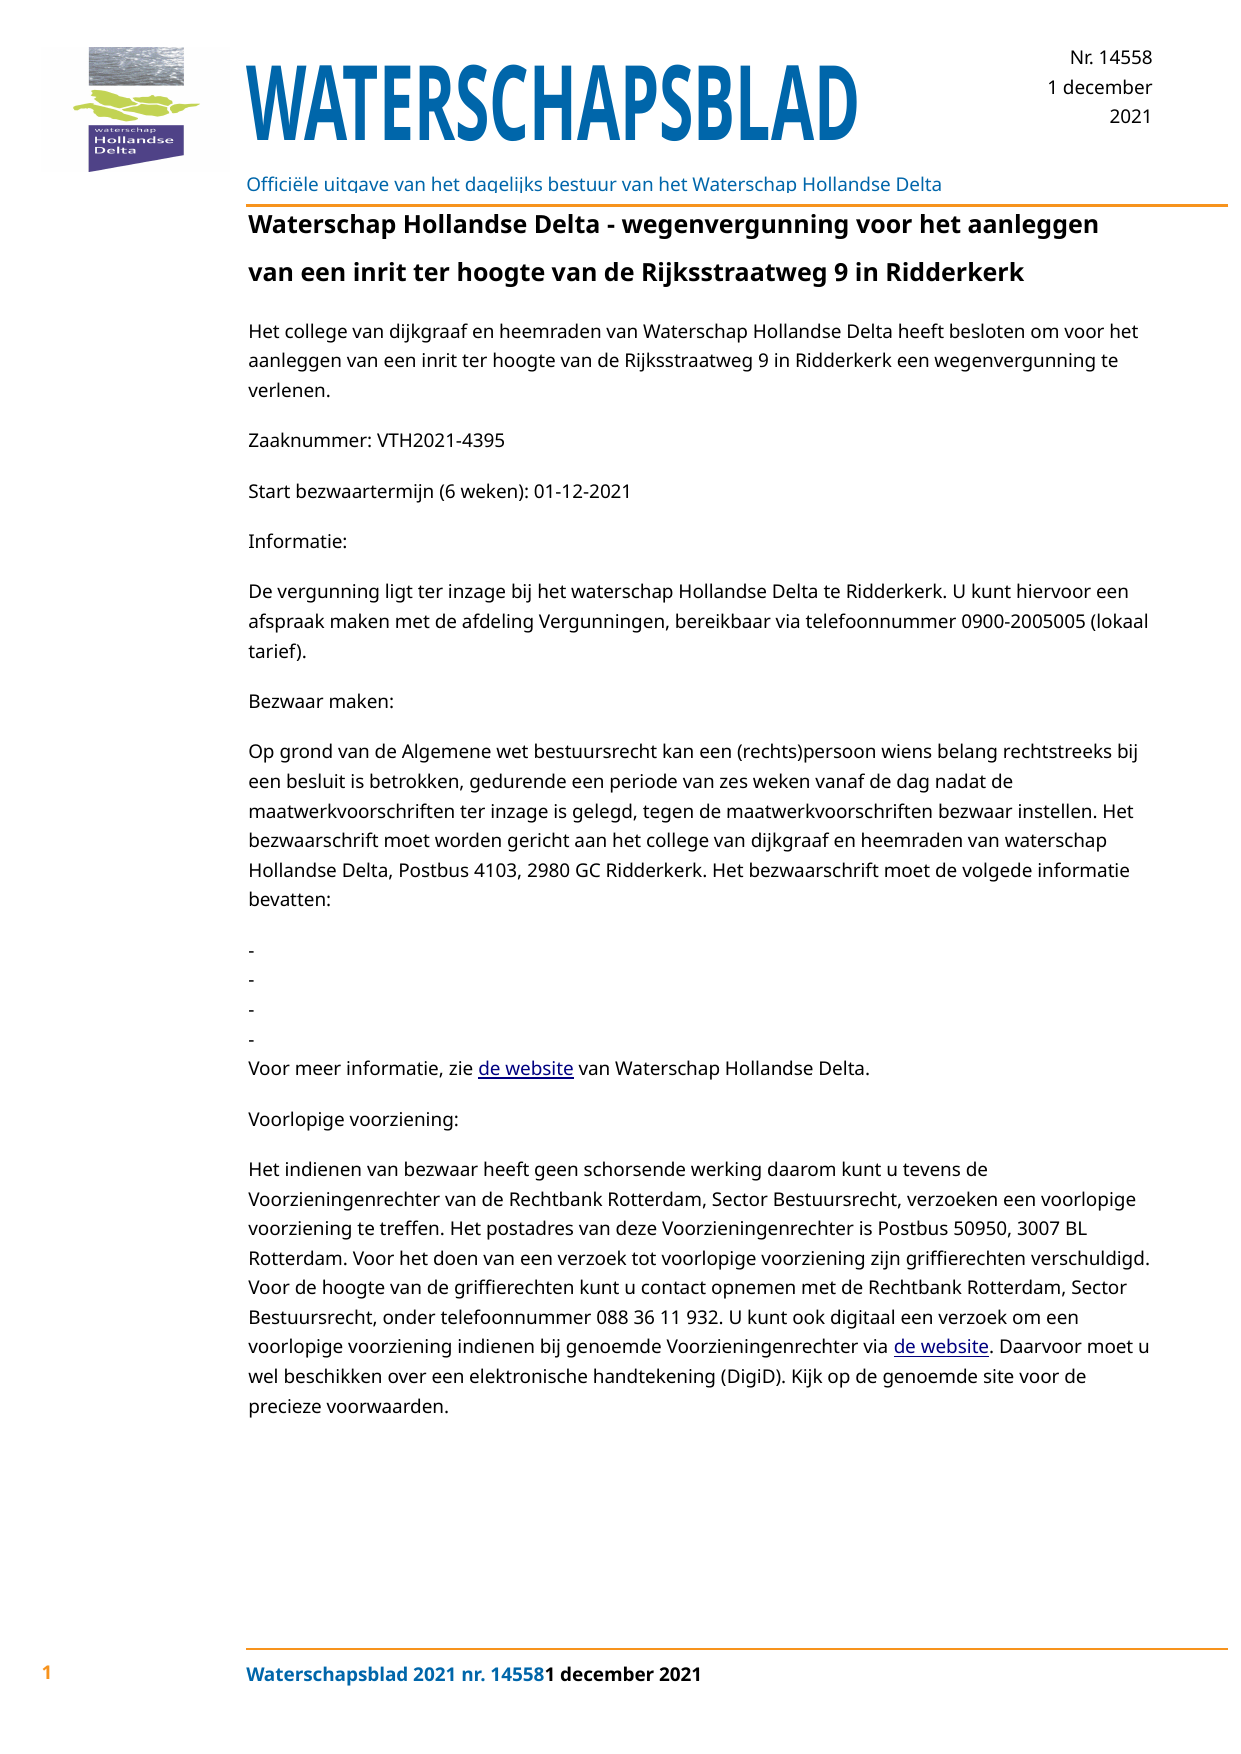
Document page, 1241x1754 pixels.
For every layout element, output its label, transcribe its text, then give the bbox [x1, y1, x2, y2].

picture [41, 47, 231, 172]
text Op grond van de Algemene wet bestuursrecht kan een (rechts)persoon wiens belang rechtstreeks bij een besluit is betrokken, gedurende een periode van zes weken vanaf de dag nadat de maatwerkvoorschriften ter inzage is gelegd, tegen de maatwerkvoorschriften bezwaar instellen. Het bezwaarschrift moet worden gericht aan het college van dijkgraaf en heemraden van waterschap Hollandse Delta, Postbus 4103, 2980 GC Ridderkerk. Het bezwaarschrift moet de volgede informatie bevatten: [248, 739, 1152, 912]
text Voor meer informatie, zie de website van Waterschap Hollandse Delta. [248, 1055, 1152, 1081]
text Bezwaar maken: [248, 688, 1152, 714]
text Zaaknummer: VTH2021-4395 [248, 427, 1152, 453]
text Start bezwaartermijn (6 weken): 01-12-2021 [248, 478, 1152, 504]
text Voorlopige voorziening: [248, 1106, 1152, 1132]
text Waterschap Hollandse Delta - wegenvergunning voor het aanleggen van een inrit ter hoogte van de Rijksstraatweg 9 in Ridderkerk [248, 207, 1152, 288]
text Het college van dijkgraaf en heemraden van Waterschap Hollandse Delta heeft besloten om voor het aanleggen van een inrit ter hoogte van de Rijksstraatweg 9 in Ridderkerk een wegenvergunning te verlenen. [248, 318, 1152, 403]
text De vergunning ligt ter inzage bij het waterschap Hollandse Delta te Ridderkerk. U kunt hiervoor een afspraak maken met de afdeling Vergunningen, bereikbaar via telefoonnummer 0900-2005005 (lokaal tarief). [248, 579, 1152, 664]
text Het indienen van bezwaar heeft geen schorsende werking daarom kunt u tevens de Voorzieningenrechter van de Rechtbank Rotterdam, Sector Bestuursrecht, verzoeken een voorlopige voorziening te treffen. Het postadres van deze Voorzieningenrechter is Postbus 50950, 3007 BL Rotterdam. Voor het doen van een verzoek tot voorlopige voorziening zijn griffierechten verschuldigd. Voor de hoogte van de griffierechten kunt u contact opnemen met de Rechtbank Rotterdam, Sector Bestuursrecht, onder telefoonnummer 088 36 11 932. U kunt ook digitaal een verzoek om een voorlopige voorziening indienen bij genoemde Voorzieningenrechter via de website. Daarvoor moet u wel beschikken over een elektronische handtekening (DigiD). Kijk op de genoemde site voor de precieze voorwaarden. [248, 1156, 1152, 1419]
text Informatie: [248, 528, 1152, 554]
